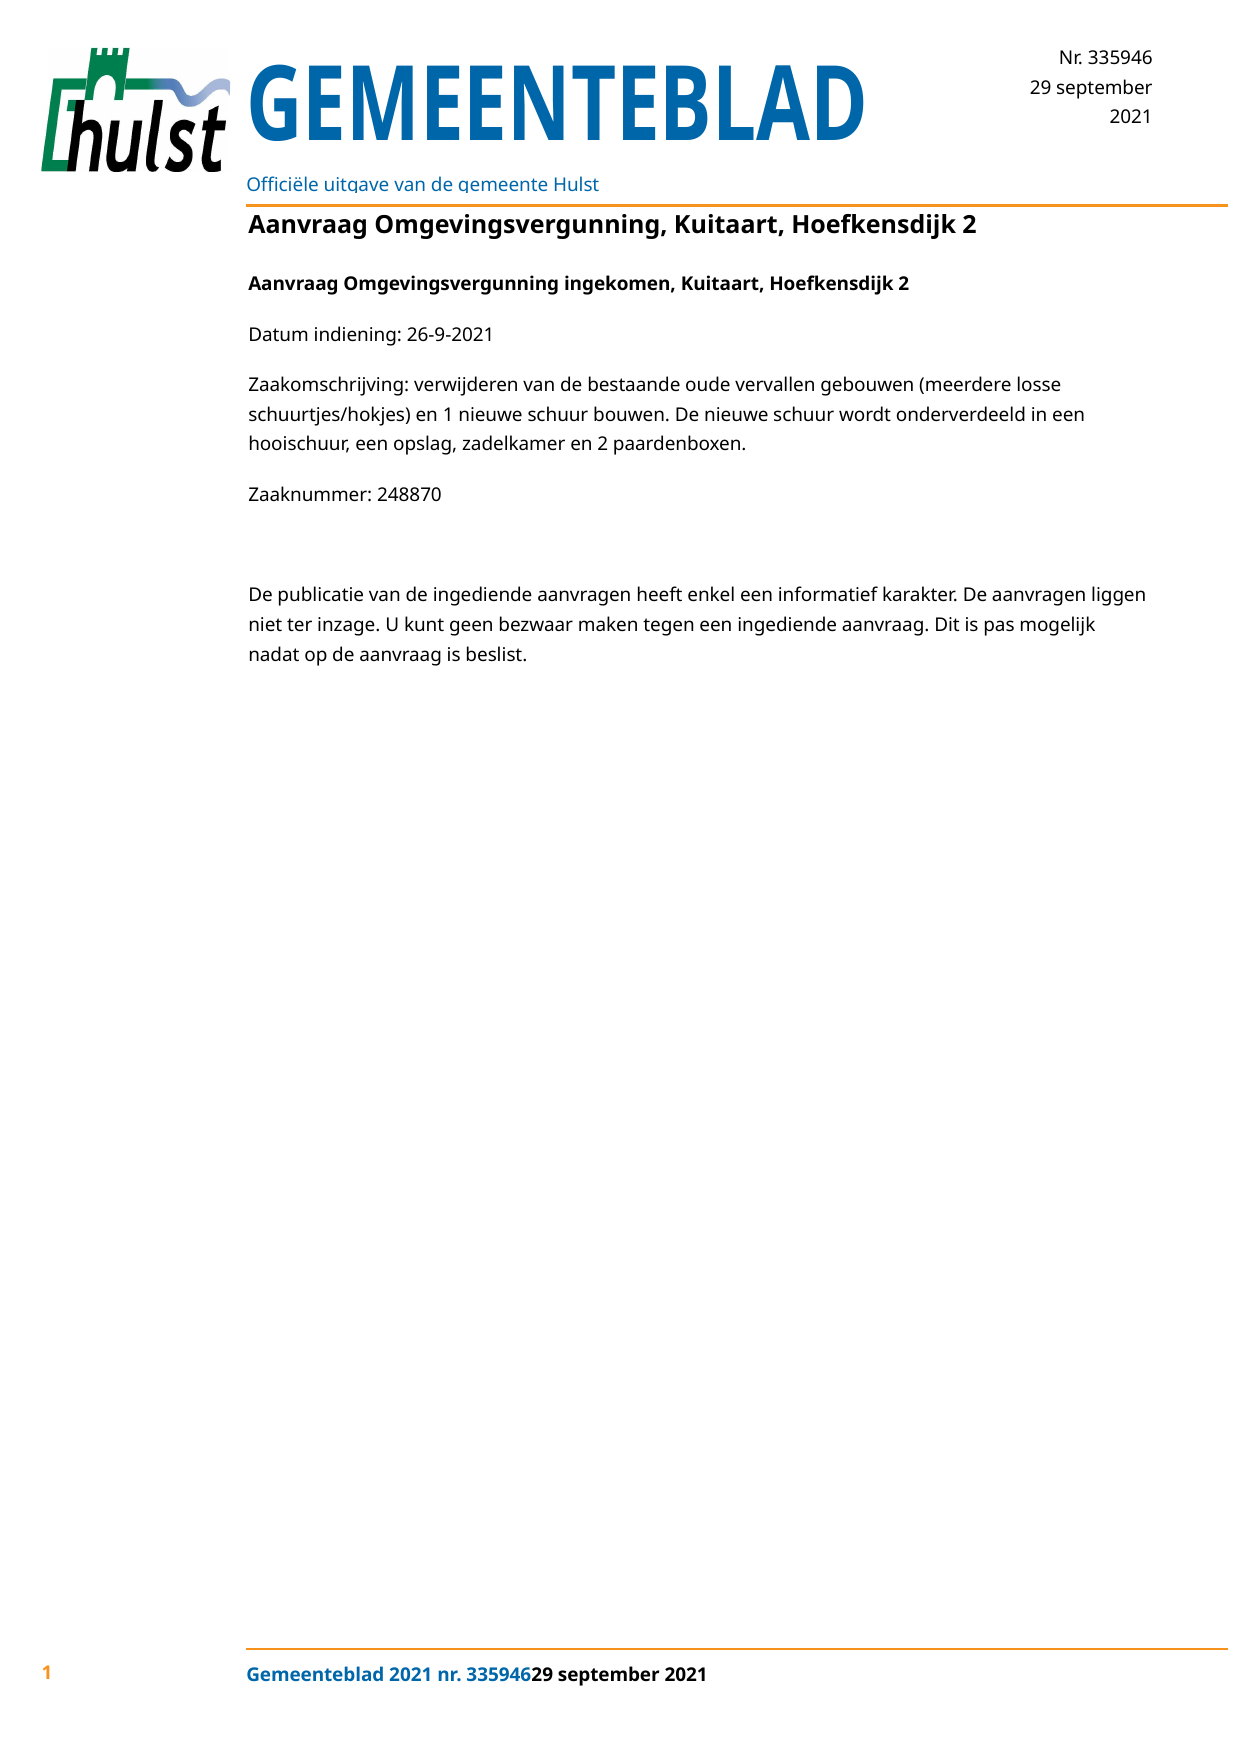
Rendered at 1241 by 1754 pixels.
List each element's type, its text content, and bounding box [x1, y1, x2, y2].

text Aanvraag Omgevingsvergunning ingekomen, Kuitaart, Hoefkensdijk 2 [248, 270, 1152, 296]
text Zaakomschrijving: verwijderen van de bestaande oude vervallen gebouwen (meerdere losse schuurtjes/hokjes) en 1 nieuwe schuur bouwen. De nieuwe schuur wordt onderverdeeld in een hooischuur, een opslag, zadelkamer en 2 paardenboxen. [248, 371, 1152, 456]
text Zaaknummer: 248870 [248, 481, 1152, 506]
picture [41, 47, 231, 172]
text De publicatie van de ingediende aanvragen heeft enkel een informatief karakter. De aanvragen liggen niet ter inzage. U kunt geen bezwaar maken tegen een ingediende aanvraag. Dit is pas mogelijk nadat op de aanvraag is beslist. [248, 582, 1152, 666]
text Datum indiening: 26-9-2021 [248, 321, 1152, 346]
text Aanvraag Omgevingsvergunning, Kuitaart, Hoefkensdijk 2 [248, 207, 1152, 241]
